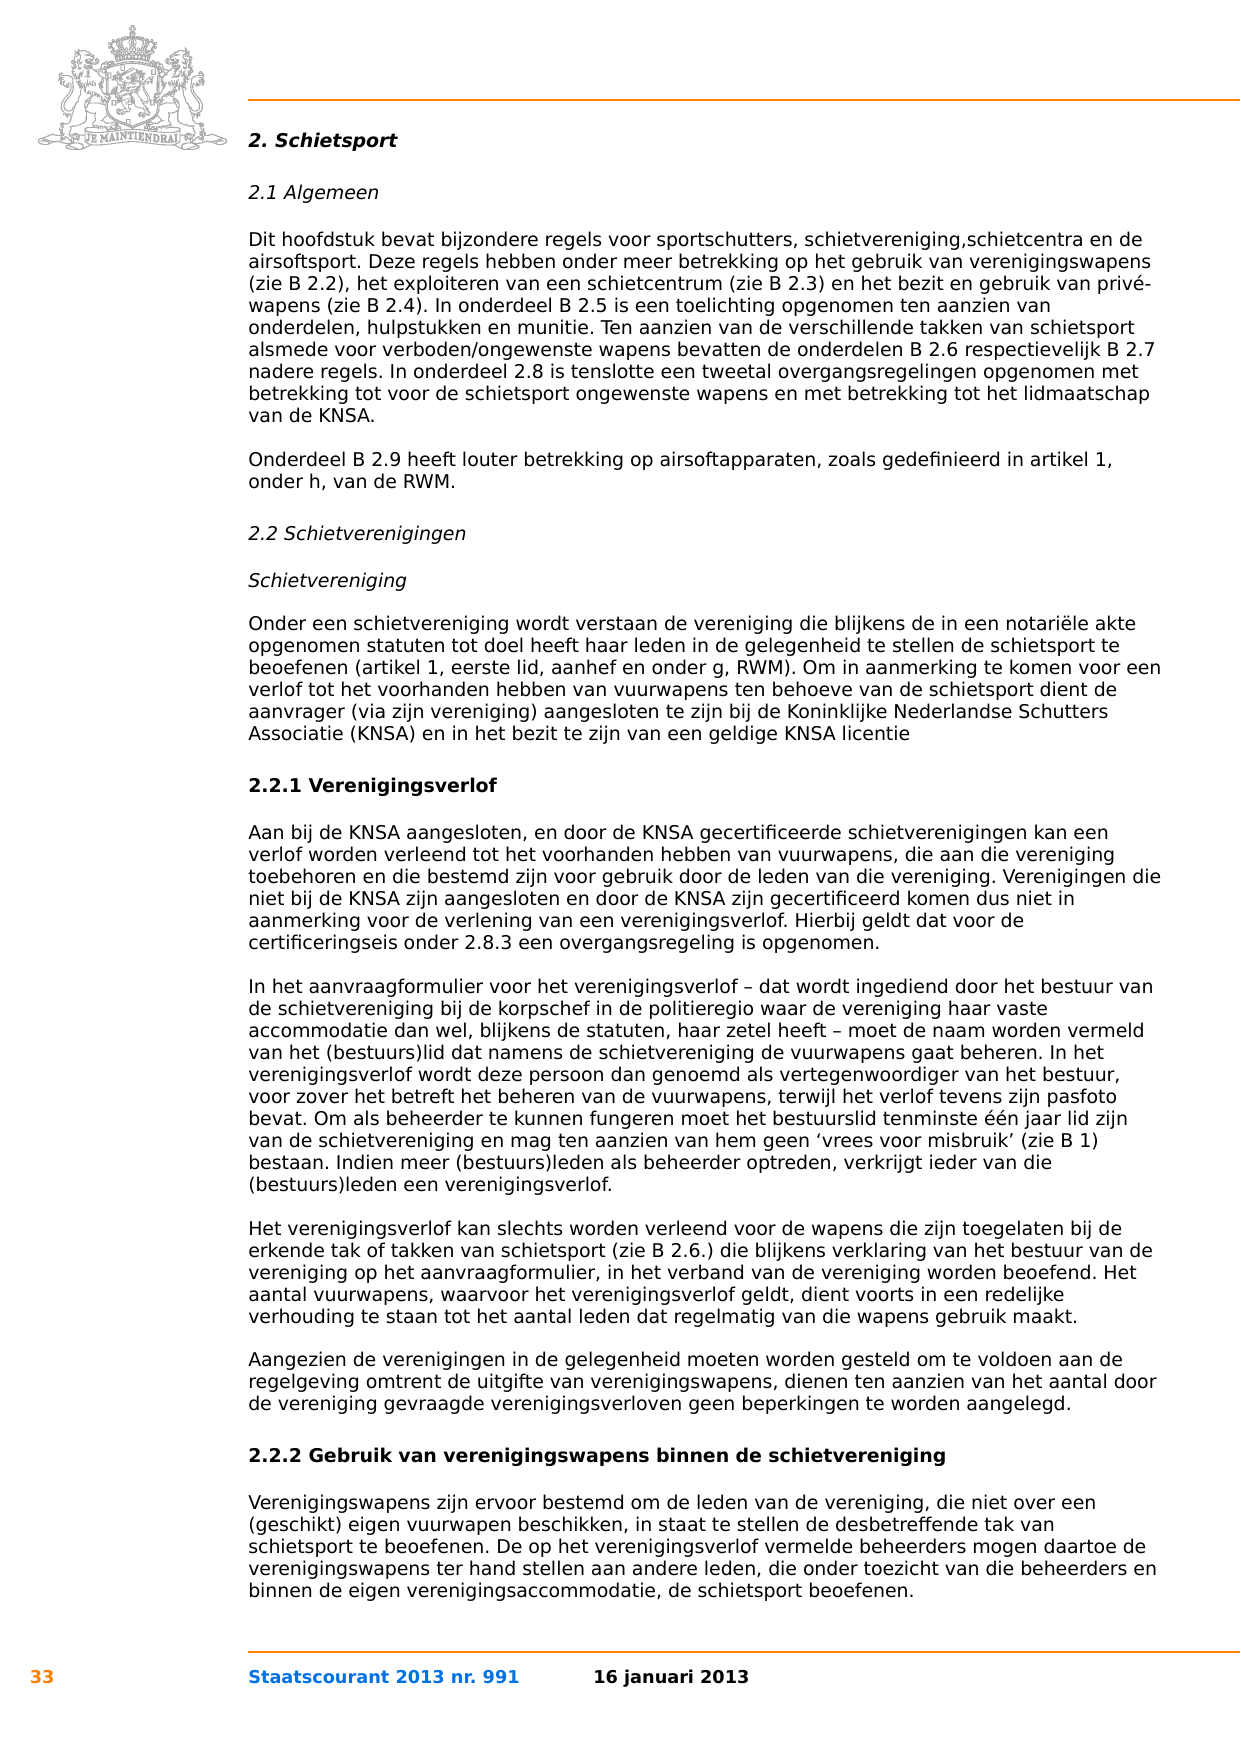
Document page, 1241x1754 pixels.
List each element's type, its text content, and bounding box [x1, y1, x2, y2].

text Dit hoofdstuk bevat bijzondere regels voor sportschutters, schietvereniging,schietcentra en de airsoftsport. Deze regels hebben onder meer betrekking op het gebruik van verenigingswapens (zie B 2.2), het exploiteren van een schietcentrum (zie B 2.3) en het bezit en gebruik van privé-wapens (zie B 2.4). In onderdeel B 2.5 is een toelichting opgenomen ten aanzien van onderdelen, hulpstukken en munitie. Ten aanzien van de verschillende takken van schietsport alsmede voor verboden/ongewenste wapens bevatten de onderdelen B 2.6 respectievelijk B 2.7 nadere regels. In onderdeel 2.8 is tenslotte een tweetal overgangsregelingen opgenomen met betrekking tot voor de schietsport ongewenste wapens en met betrekking tot het lidmaatschap van de KNSA. [248, 229, 1163, 427]
text Verenigingswapens zijn ervoor bestemd om de leden van de vereniging, die niet over een (geschikt) eigen vuurwapen beschikken, in staat te stellen de desbetreffende tak van schietsport te beoefenen. De op het verenigingsverlof vermelde beheerders mogen daartoe de verenigingswapens ter hand stellen aan andere leden, die onder toezicht van die beheerders en binnen de eigen verenigingsaccommodatie, de schietsport beoefenen. [248, 1492, 1163, 1602]
picture [38, 25, 227, 150]
subtitle 2.2 Schietverenigingen [248, 522, 1163, 544]
subtitle Schietvereniging [248, 569, 1163, 591]
subtitle 2. Schietsport [248, 130, 1163, 152]
text Aan bij de KNSA aangesloten, en door de KNSA gecertificeerde schietverenigingen kan een verlof worden verleend tot het voorhanden hebben van vuurwapens, die aan die vereniging toebehoren en die bestemd zijn voor gebruik door de leden van die vereniging. Verenigingen die niet bij de KNSA zijn aangesloten en door de KNSA zijn gecertificeerd komen dus niet in aanmerking voor de verlening van een verenigingsverlof. Hierbij geldt dat voor de certificeringseis onder 2.8.3 een overgangsregeling is opgenomen. [248, 822, 1163, 954]
text Onderdeel B 2.9 heeft louter betrekking op airsoftapparaten, zoals gedefinieerd in artikel 1, onder h, van de RWM. [248, 448, 1163, 492]
subtitle 2.2.1 Verenigingsverlof [248, 775, 1163, 797]
text In het aanvraagformulier voor het verenigingsverlof – dat wordt ingediend door het bestuur van de schietvereniging bij de korpschef in de politieregio waar de vereniging haar vaste accommodatie dan wel, blijkens de statuten, haar zetel heeft – moet de naam worden vermeld van het (bestuurs)lid dat namens de schietvereniging de vuurwapens gaat beheren. In het verenigingsverlof wordt deze persoon dan genoemd als vertegenwoordiger van het bestuur, voor zover het betreft het beheren van de vuurwapens, terwijl het verlof tevens zijn pasfoto bevat. Om als beheerder te kunnen fungeren moet het bestuurslid tenminste één jaar lid zijn van de schietvereniging en mag ten aanzien van hem geen ‘vrees voor misbruik’ (zie B 1) bestaan. Indien meer (bestuurs)leden als beheerder optreden, verkrijgt ieder van die (bestuurs)leden een verenigingsverlof. [248, 976, 1163, 1196]
text Onder een schietvereniging wordt verstaan de vereniging die blijkens de in een notariële akte opgenomen statuten tot doel heeft haar leden in de gelegenheid te stellen de schietsport te beoefenen (artikel 1, eerste lid, aanhef en onder g, RWM). Om in aanmerking te komen voor een verlof tot het voorhanden hebben van vuurwapens ten behoeve van de schietsport dient de aanvrager (via zijn vereniging) aangesloten te zijn bij de Koninklijke Nederlandse Schutters Associatie (KNSA) en in het bezit te zijn van een geldige KNSA licentie [248, 613, 1163, 745]
text Het verenigingsverlof kan slechts worden verleend voor de wapens die zijn toegelaten bij de erkende tak of takken van schietsport (zie B 2.6.) die blijkens verklaring van het bestuur van de vereniging op het aanvraagformulier, in het verband van de vereniging worden beoefend. Het aantal vuurwapens, waarvoor het verenigingsverlof geldt, dient voorts in een redelijke verhouding te staan tot het aantal leden dat regelmatig van die wapens gebruik maakt. [248, 1218, 1163, 1327]
text Aangezien de verenigingen in de gelegenheid moeten worden gesteld om te voldoen aan de regelgeving omtrent de uitgifte van verenigingswapens, dienen ten aanzien van het aantal door de vereniging gevraagde verenigingsverloven geen beperkingen te worden aangelegd. [248, 1349, 1163, 1415]
subtitle 2.2.2 Gebruik van verenigingswapens binnen de schietvereniging [248, 1445, 1163, 1467]
subtitle 2.1 Algemeen [248, 182, 1163, 204]
